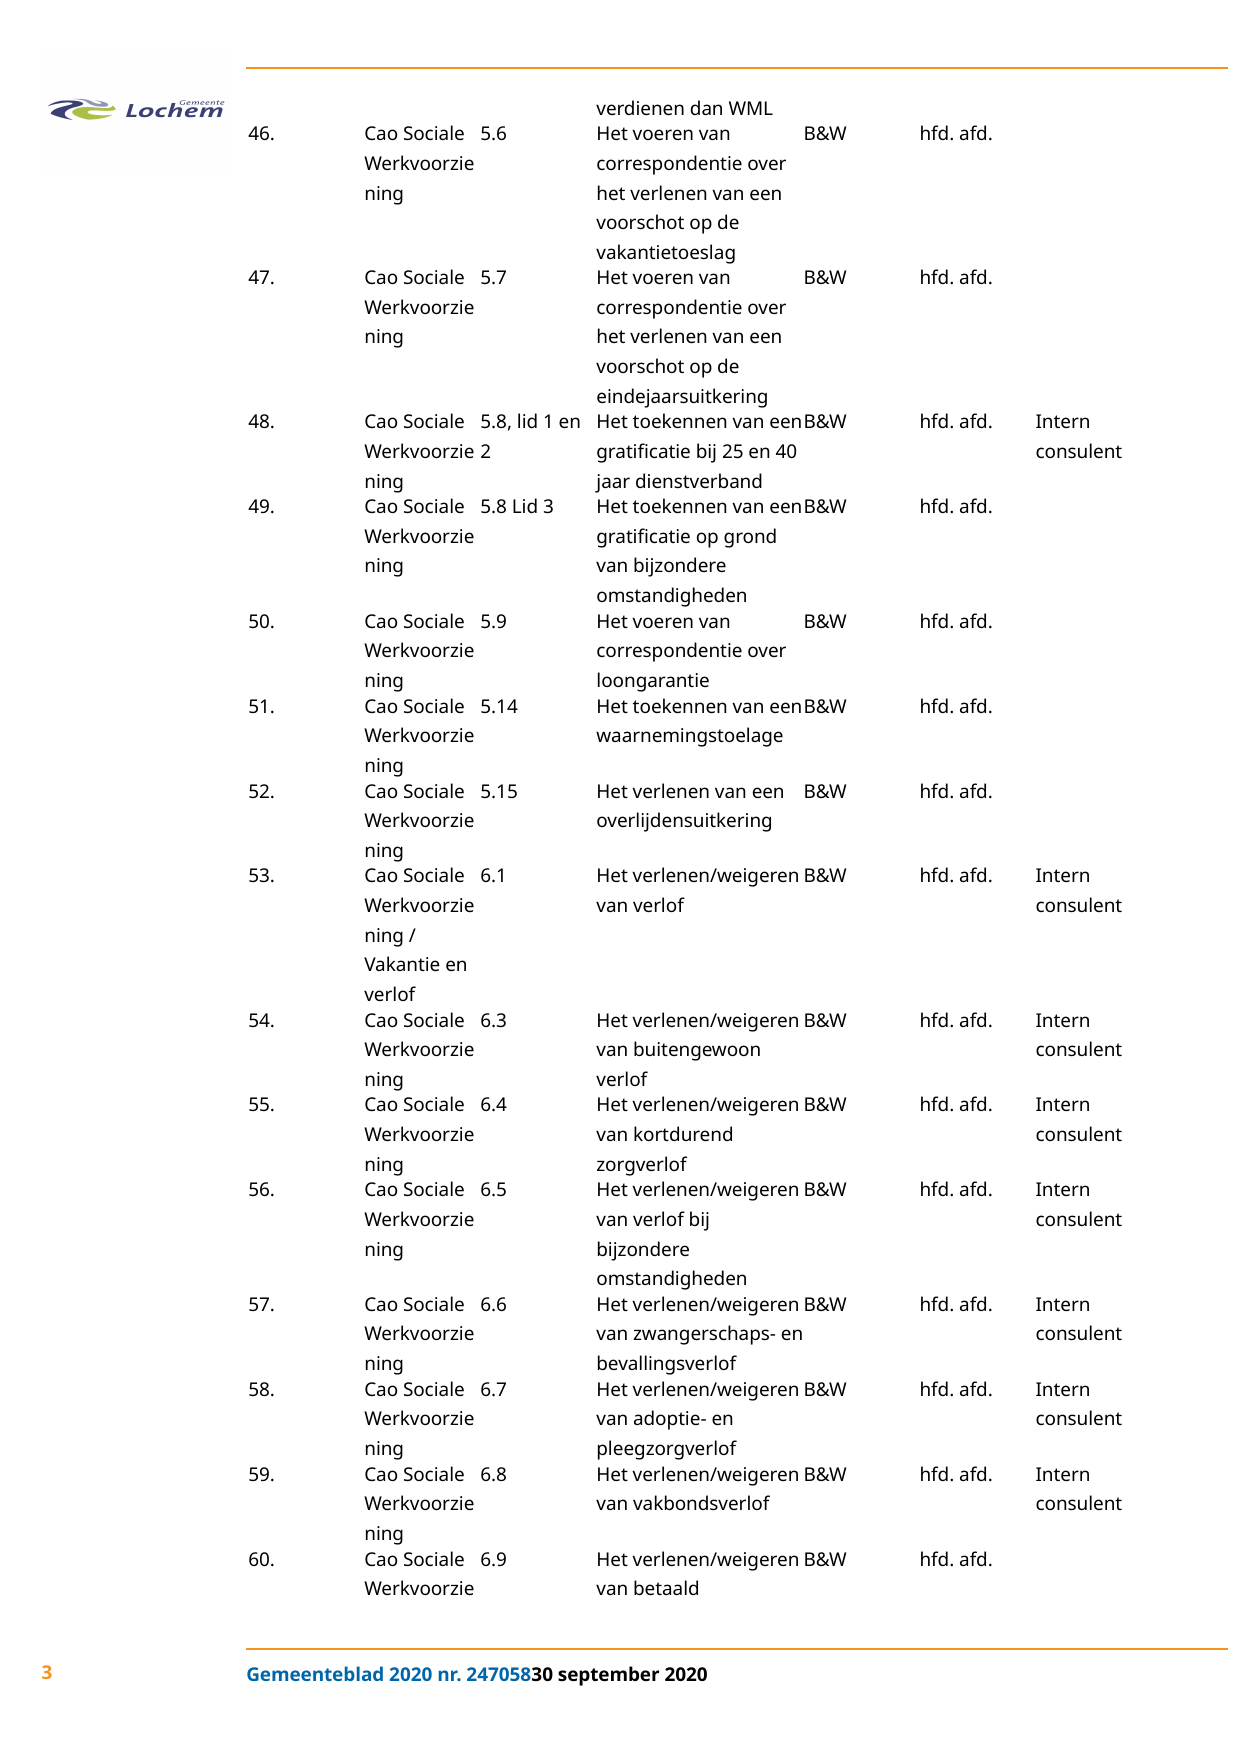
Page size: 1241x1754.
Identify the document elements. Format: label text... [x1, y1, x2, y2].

table_cell 6.9 [480, 1546, 596, 1601]
table_cell [1035, 265, 1152, 409]
table_cell [248, 1376, 364, 1461]
table_cell Intern consulent [1035, 409, 1152, 493]
table_cell Intern consulent [1035, 1376, 1152, 1461]
table_cell Intern consulent [1035, 1461, 1152, 1546]
table_cell hfd. afd. [919, 778, 1035, 863]
table_cell Intern consulent [1035, 863, 1152, 1007]
table_cell [248, 409, 364, 493]
table_cell Cao Sociale Werkvoorziening [364, 409, 480, 493]
table_cell hfd. afd. [919, 1546, 1035, 1601]
table_cell [248, 1177, 364, 1291]
table_cell [248, 494, 364, 608]
table_cell Het verlenen/weigeren van betaald [596, 1546, 803, 1601]
table_cell B&W [803, 608, 919, 693]
table_cell [803, 95, 919, 121]
table_cell Cao Sociale Werkvoorziening [364, 1291, 480, 1376]
table_cell [248, 863, 364, 1007]
table_cell [248, 778, 364, 863]
table_cell Het verlenen/weigeren van buitengewoon verlof [596, 1007, 803, 1092]
table_cell hfd. afd. [919, 693, 1035, 778]
table_cell B&W [803, 494, 919, 608]
table_cell B&W [803, 1177, 919, 1291]
table_cell 5.14 [480, 693, 596, 778]
table_cell [1035, 608, 1152, 693]
table_cell hfd. afd. [919, 494, 1035, 608]
table_cell 6.1 [480, 863, 596, 1007]
table_cell 5.6 [480, 121, 596, 264]
table_cell Het voeren van correspondentie over het verlenen van een voorschot op de vakantietoeslag [596, 121, 803, 264]
table_cell [248, 1546, 364, 1601]
table_cell Het toekennen van een gratificatie op grond van bijzondere omstandigheden [596, 494, 803, 608]
table_cell [248, 1007, 364, 1092]
table_cell Cao Sociale Werkvoorziening [364, 121, 480, 264]
table_cell hfd. afd. [919, 409, 1035, 493]
table_cell 5.15 [480, 778, 596, 863]
table_cell B&W [803, 863, 919, 1007]
table_cell Het verlenen/weigeren van verlof [596, 863, 803, 1007]
table_cell verdienen dan WML [596, 95, 803, 121]
table_cell B&W [803, 121, 919, 264]
table_cell hfd. afd. [919, 265, 1035, 409]
table_cell [364, 95, 480, 121]
table_cell hfd. afd. [919, 1177, 1035, 1291]
table_cell B&W [803, 1461, 919, 1546]
table_cell Cao Sociale Werkvoorziening [364, 1007, 480, 1092]
table_cell 6.4 [480, 1092, 596, 1177]
table_cell [248, 121, 364, 264]
table_cell [248, 1461, 364, 1546]
table_cell [248, 265, 364, 409]
table_cell Het verlenen/weigeren van verlof bij bijzondere omstandigheden [596, 1177, 803, 1291]
table_cell Het verlenen van een overlijdensuitkering [596, 778, 803, 863]
table_cell 5.8, lid 1 en 2 [480, 409, 596, 493]
table_cell Intern consulent [1035, 1177, 1152, 1291]
table_cell Cao Sociale Werkvoorziening [364, 494, 480, 608]
table_cell [1035, 693, 1152, 778]
table_cell Cao Sociale Werkvoorziening [364, 608, 480, 693]
table_cell Het verlenen/weigeren van vakbondsverlof [596, 1461, 803, 1546]
table_cell B&W [803, 1092, 919, 1177]
table_cell [248, 608, 364, 693]
table_cell 6.6 [480, 1291, 596, 1376]
table_cell 6.5 [480, 1177, 596, 1291]
table_cell [1035, 778, 1152, 863]
table_cell 5.7 [480, 265, 596, 409]
table_cell 6.3 [480, 1007, 596, 1092]
table_cell B&W [803, 265, 919, 409]
table_cell [1035, 95, 1152, 121]
table_cell [1035, 1546, 1152, 1601]
table_cell Intern consulent [1035, 1291, 1152, 1376]
table_cell hfd. afd. [919, 1291, 1035, 1376]
table_cell hfd. afd. [919, 1092, 1035, 1177]
table_cell Intern consulent [1035, 1092, 1152, 1177]
table_cell Cao Sociale Werkvoorziening [364, 1177, 480, 1291]
table_cell [248, 95, 364, 121]
table_cell Het toekennen van een waarnemingstoelage [596, 693, 803, 778]
table_cell Cao Sociale Werkvoorzie [364, 1546, 480, 1601]
table_cell Het verlenen/weigeren van adoptie- en pleegzorgverlof [596, 1376, 803, 1461]
table_cell Cao Sociale Werkvoorziening [364, 1092, 480, 1177]
table_cell Cao Sociale Werkvoorziening [364, 693, 480, 778]
table_cell Intern consulent [1035, 1007, 1152, 1092]
table_cell Cao Sociale Werkvoorziening / Vakantie en verlof [364, 863, 480, 1007]
table_cell 5.8 Lid 3 [480, 494, 596, 608]
table_cell hfd. afd. [919, 1376, 1035, 1461]
table_cell Het verlenen/weigeren van kortdurend zorgverlof [596, 1092, 803, 1177]
table_cell B&W [803, 693, 919, 778]
table_cell Het voeren van correspondentie over loongarantie [596, 608, 803, 693]
table_cell [1035, 494, 1152, 608]
table_cell Cao Sociale Werkvoorziening [364, 778, 480, 863]
table_cell Het toekennen van een gratificatie bij 25 en 40 jaar dienstverband [596, 409, 803, 493]
table_cell [248, 1092, 364, 1177]
table_cell [480, 95, 596, 121]
table_cell Cao Sociale Werkvoorziening [364, 265, 480, 409]
picture [41, 47, 231, 172]
table_cell [248, 1291, 364, 1376]
table_cell hfd. afd. [919, 863, 1035, 1007]
table_cell Het voeren van correspondentie over het verlenen van een voorschot op de eindejaarsuitkering [596, 265, 803, 409]
table_cell Cao Sociale Werkvoorziening [364, 1461, 480, 1546]
table_cell B&W [803, 1546, 919, 1601]
table_cell [1035, 121, 1152, 264]
table_cell [248, 693, 364, 778]
table_cell 5.9 [480, 608, 596, 693]
table_cell hfd. afd. [919, 1461, 1035, 1546]
table_cell Het verlenen/weigeren van zwangerschaps- en bevallingsverlof [596, 1291, 803, 1376]
table_cell B&W [803, 778, 919, 863]
table_cell 6.7 [480, 1376, 596, 1461]
table_cell [919, 95, 1035, 121]
table_cell 6.8 [480, 1461, 596, 1546]
table_cell hfd. afd. [919, 1007, 1035, 1092]
table_cell B&W [803, 1376, 919, 1461]
table_cell hfd. afd. [919, 121, 1035, 264]
table_cell B&W [803, 1007, 919, 1092]
table_cell Cao Sociale Werkvoorziening [364, 1376, 480, 1461]
table_cell B&W [803, 1291, 919, 1376]
table_cell hfd. afd. [919, 608, 1035, 693]
table_cell B&W [803, 409, 919, 493]
